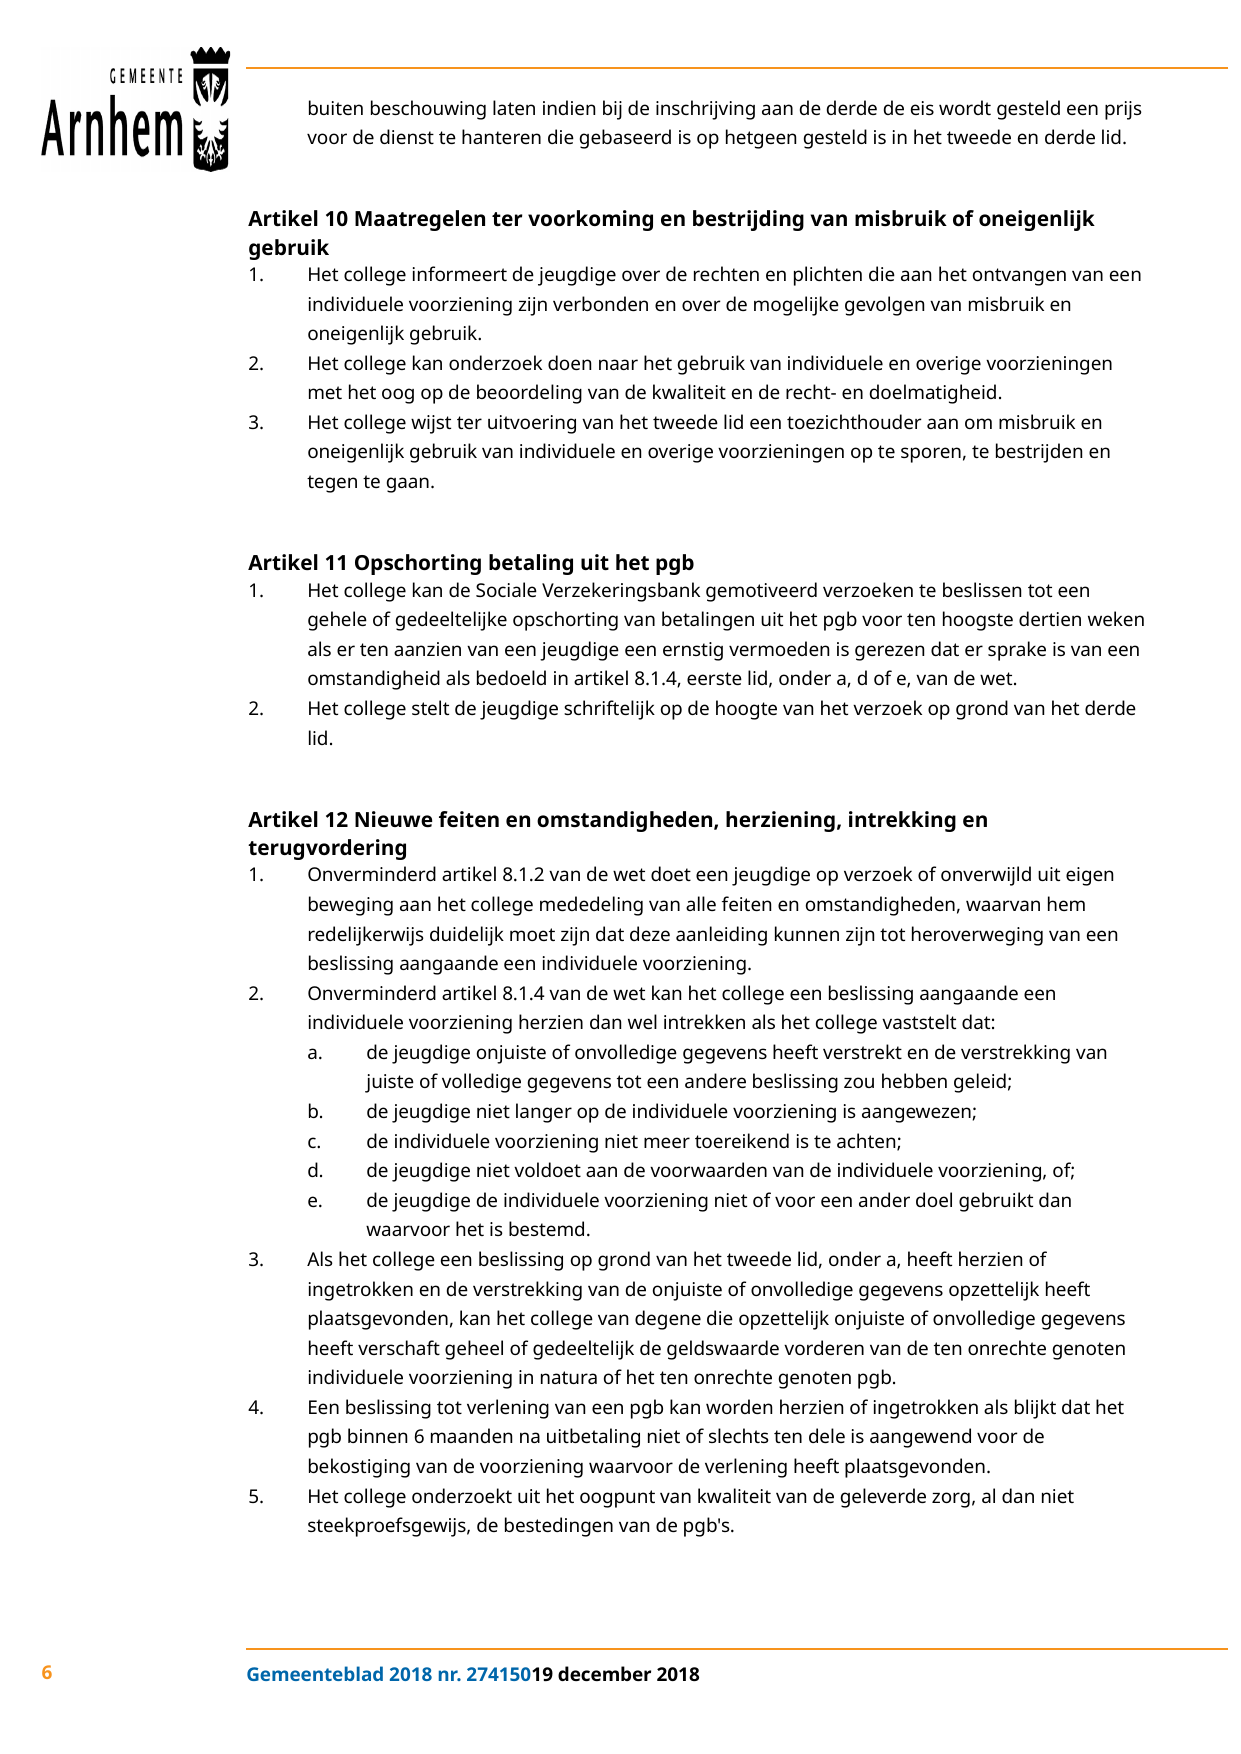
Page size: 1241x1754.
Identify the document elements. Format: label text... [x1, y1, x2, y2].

list Het college informeert de jeugdige over de rechten en plichten die aan het ontvangen van een individuele voorziening zijn verbonden en over de mogelijke gevolgen van misbruik en oneigenlijk gebruik. [248, 261, 1152, 346]
list Het college kan de Sociale Verzekeringsbank gemotiveerd verzoeken te beslissen tot een gehele of gedeeltelijke opschorting van betalingen uit het pgb voor ten hoogste dertien weken als er ten aanzien van een jeugdige een ernstig vermoeden is gerezen dat er sprake is van een omstandigheid als bedoeld in artikel 8.1.4, eerste lid, onder a, d of e, van de wet. [248, 577, 1152, 691]
list Onverminderd artikel 8.1.4 van de wet kan het college een beslissing aangaande een individuele voorziening herzien dan wel intrekken als het college vaststelt dat: [248, 980, 1152, 1035]
list de jeugdige de individuele voorziening niet of voor een ander doel gebruikt dan waarvoor het is bestemd. [307, 1187, 1152, 1242]
text Artikel 10 Maatregelen ter voorkoming en bestrijding van misbruik of oneigenlijk gebruik [248, 204, 1152, 261]
list Onverminderd artikel 8.1.2 van de wet doet een jeugdige op verzoek of onverwijld uit eigen beweging aan het college mededeling van alle feiten en omstandigheden, waarvan hem redelijkerwijs duidelijk moet zijn dat deze aanleiding kunnen zijn tot heroverweging van een beslissing aangaande een individuele voorziening. [248, 862, 1152, 976]
list buiten beschouwing laten indien bij de inschrijving aan de derde de eis wordt gesteld een prijs voor de dienst te hanteren die gebaseerd is op hetgeen gesteld is in het tweede en derde lid. [248, 95, 1152, 150]
list de jeugdige niet langer op de individuele voorziening is aangewezen; [307, 1098, 1152, 1124]
text Artikel 11 Opschorting betaling uit het pgb [248, 548, 1152, 577]
list Als het college een beslissing op grond van het tweede lid, onder a, heeft herzien of ingetrokken en de verstrekking van de onjuiste of onvolledige gegevens opzettelijk heeft plaatsgevonden, kan het college van degene die opzettelijk onjuiste of onvolledige gegevens heeft verschaft geheel of gedeeltelijk de geldswaarde vorderen van de ten onrechte genoten individuele voorziening in natura of het ten onrechte genoten pgb. [248, 1246, 1152, 1390]
list Het college wijst ter uitvoering van het tweede lid een toezichthouder aan om misbruik en oneigenlijk gebruik van individuele en overige voorzieningen op te sporen, te bestrijden en tegen te gaan. [248, 409, 1152, 494]
text Artikel 12 Nieuwe feiten en omstandigheden, herziening, intrekking en terugvordering [248, 805, 1152, 862]
list Het college stelt de jeugdige schriftelijk op de hoogte van het verzoek op grond van het derde lid. [248, 695, 1152, 750]
list de individuele voorziening niet meer toereikend is te achten; [307, 1128, 1152, 1153]
list de jeugdige onjuiste of onvolledige gegevens heeft verstrekt en de verstrekking van juiste of volledige gegevens tot een andere beslissing zou hebben geleid; [307, 1039, 1152, 1094]
list Het college onderzoekt uit het oogpunt van kwaliteit van de geleverde zorg, al dan niet steekproefsgewijs, de bestedingen van de pgb's. [248, 1483, 1152, 1538]
list de jeugdige niet voldoet aan de voorwaarden van de individuele voorziening, of; [307, 1157, 1152, 1183]
list Een beslissing tot verlening van een pgb kan worden herzien of ingetrokken als blijkt dat het pgb binnen 6 maanden na uitbetaling niet of slechts ten dele is aangewend voor de bekostiging van de voorziening waarvoor de verlening heeft plaatsgevonden. [248, 1394, 1152, 1479]
picture [41, 47, 231, 172]
list Het college kan onderzoek doen naar het gebruik van individuele en overige voorzieningen met het oog op de beoordeling van de kwaliteit en de recht- en doelmatigheid. [248, 350, 1152, 405]
